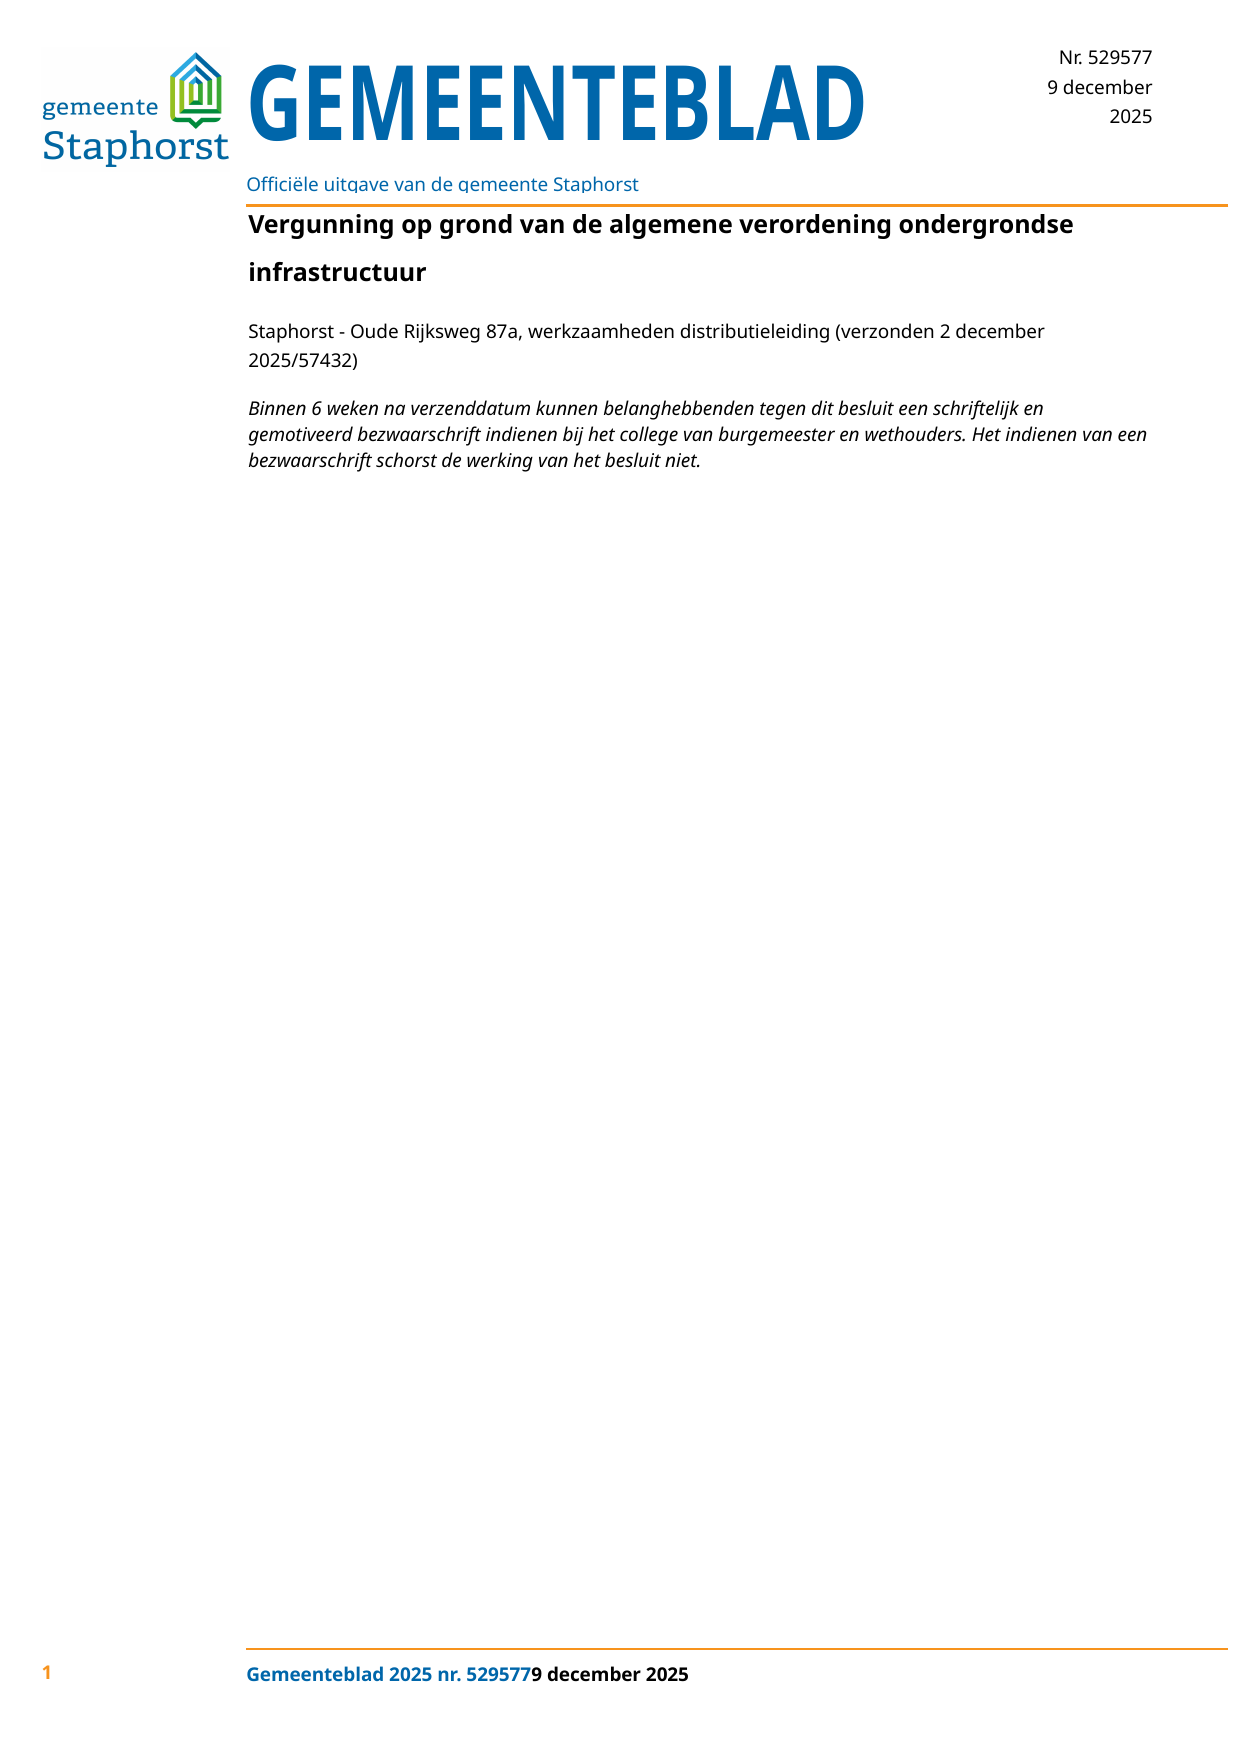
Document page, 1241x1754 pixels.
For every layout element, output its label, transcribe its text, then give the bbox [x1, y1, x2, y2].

text Vergunning op grond van de algemene verordening ondergrondse infrastructuur [248, 207, 1152, 288]
picture [41, 47, 231, 172]
text Staphorst - Oude Rijksweg 87a, werkzaamheden distributieleiding (verzonden 2 december 2025/57432) [248, 318, 1152, 373]
text Binnen 6 weken na verzenddatum kunnen belanghebbenden tegen dit besluit een schriftelijk en gemotiveerd bezwaarschrift indienen bij het college van burgemeester en wethouders. Het indienen van een bezwaarschrift schorst de werking van het besluit niet. [248, 395, 1152, 472]
